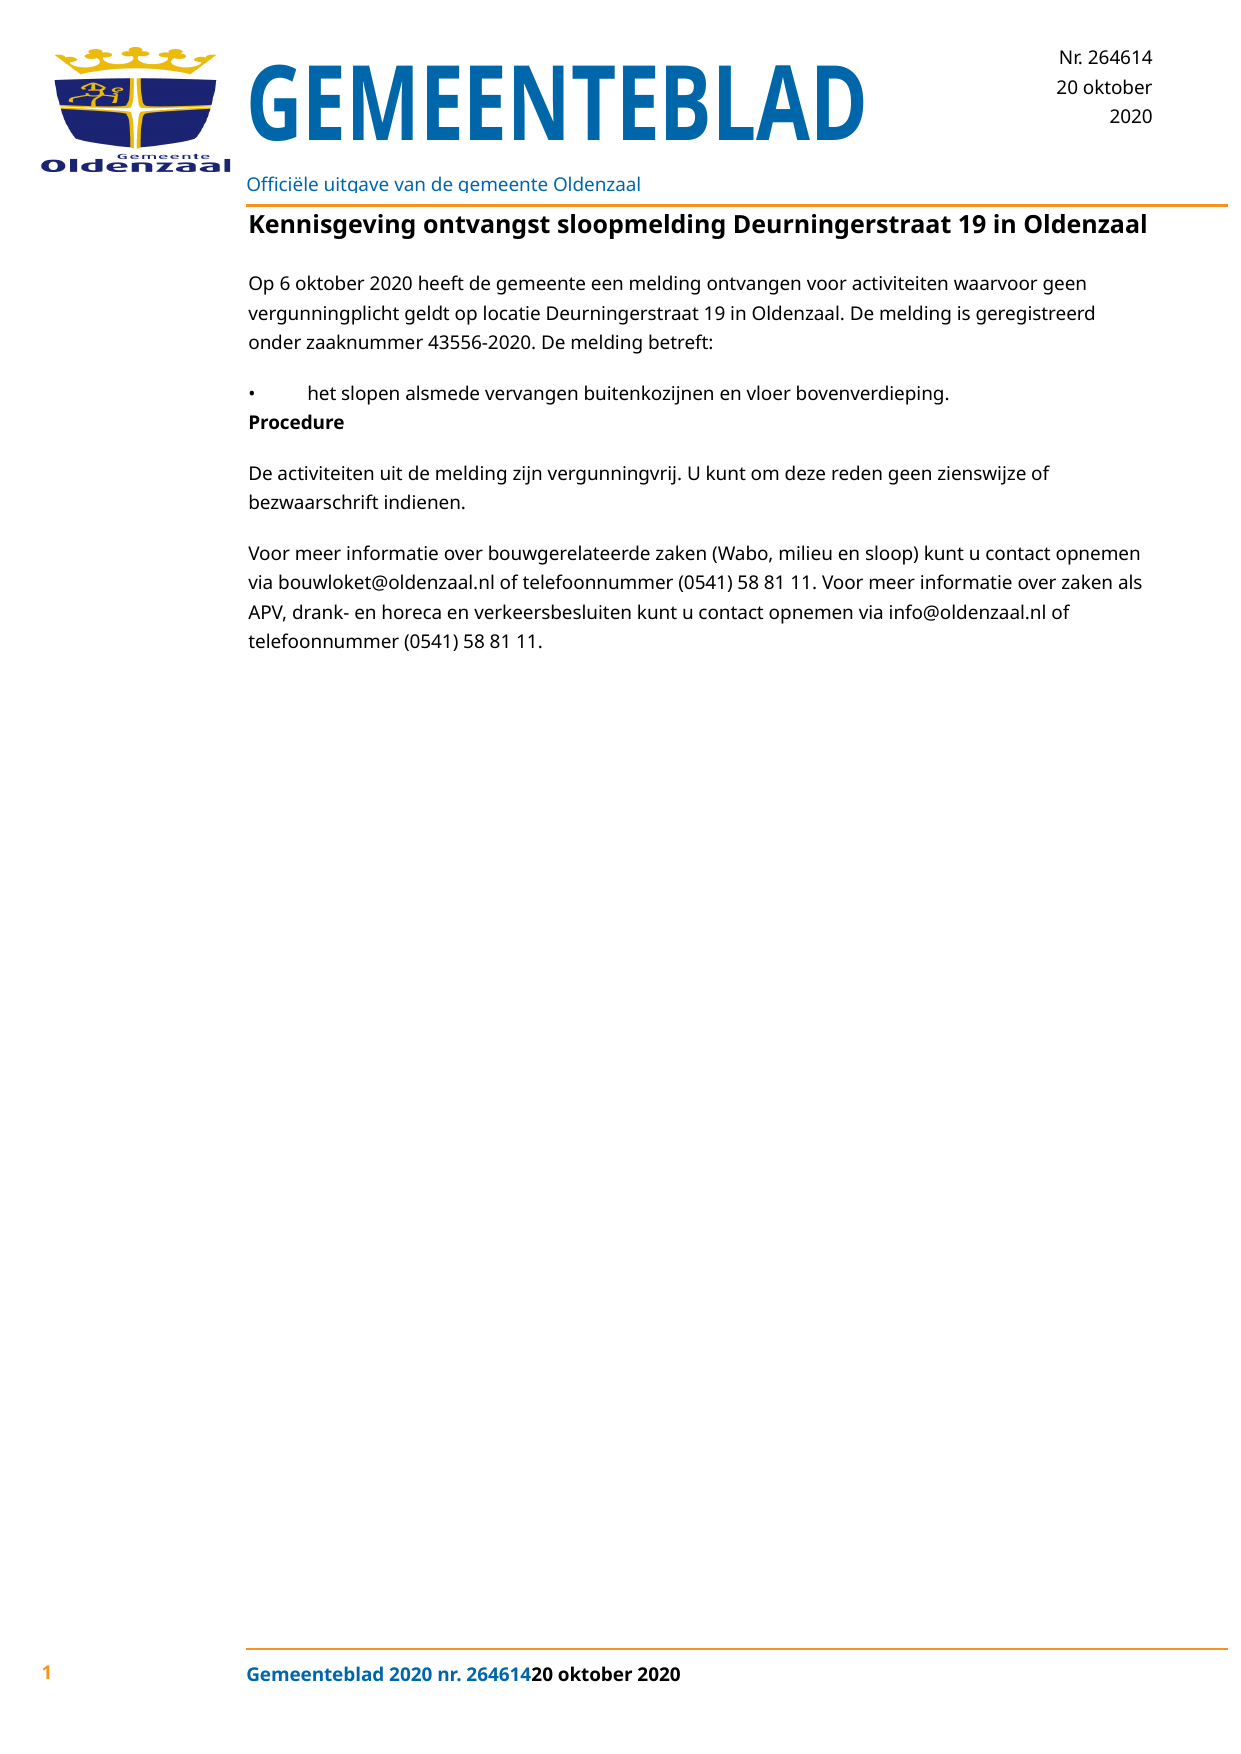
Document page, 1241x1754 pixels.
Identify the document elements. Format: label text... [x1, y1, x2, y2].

text Procedure [248, 409, 1152, 435]
text Voor meer informatie over bouwgerelateerde zaken (Wabo, milieu en sloop) kunt u contact opnemen via bouwloket@oldenzaal.nl of telefoonnummer (0541) 58 81 11. Voor meer informatie over zaken als APV, drank- en horeca en verkeersbesluiten kunt u contact opnemen via info@oldenzaal.nl of telefoonnummer (0541) 58 81 11. [248, 540, 1152, 654]
list het slopen alsmede vervangen buitenkozijnen en vloer bovenverdieping. [248, 380, 1152, 406]
text Op 6 oktober 2020 heeft de gemeente een melding ontvangen voor activiteiten waarvoor geen vergunningplicht geldt op locatie Deurningerstraat 19 in Oldenzaal. De melding is geregistreerd onder zaaknummer 43556-2020. De melding betreft: [248, 270, 1152, 355]
text Kennisgeving ontvangst sloopmelding Deurningerstraat 19 in Oldenzaal [248, 207, 1152, 241]
text De activiteiten uit de melding zijn vergunningvrij. U kunt om deze reden geen zienswijze of bezwaarschrift indienen. [248, 460, 1152, 515]
picture [41, 47, 231, 172]
